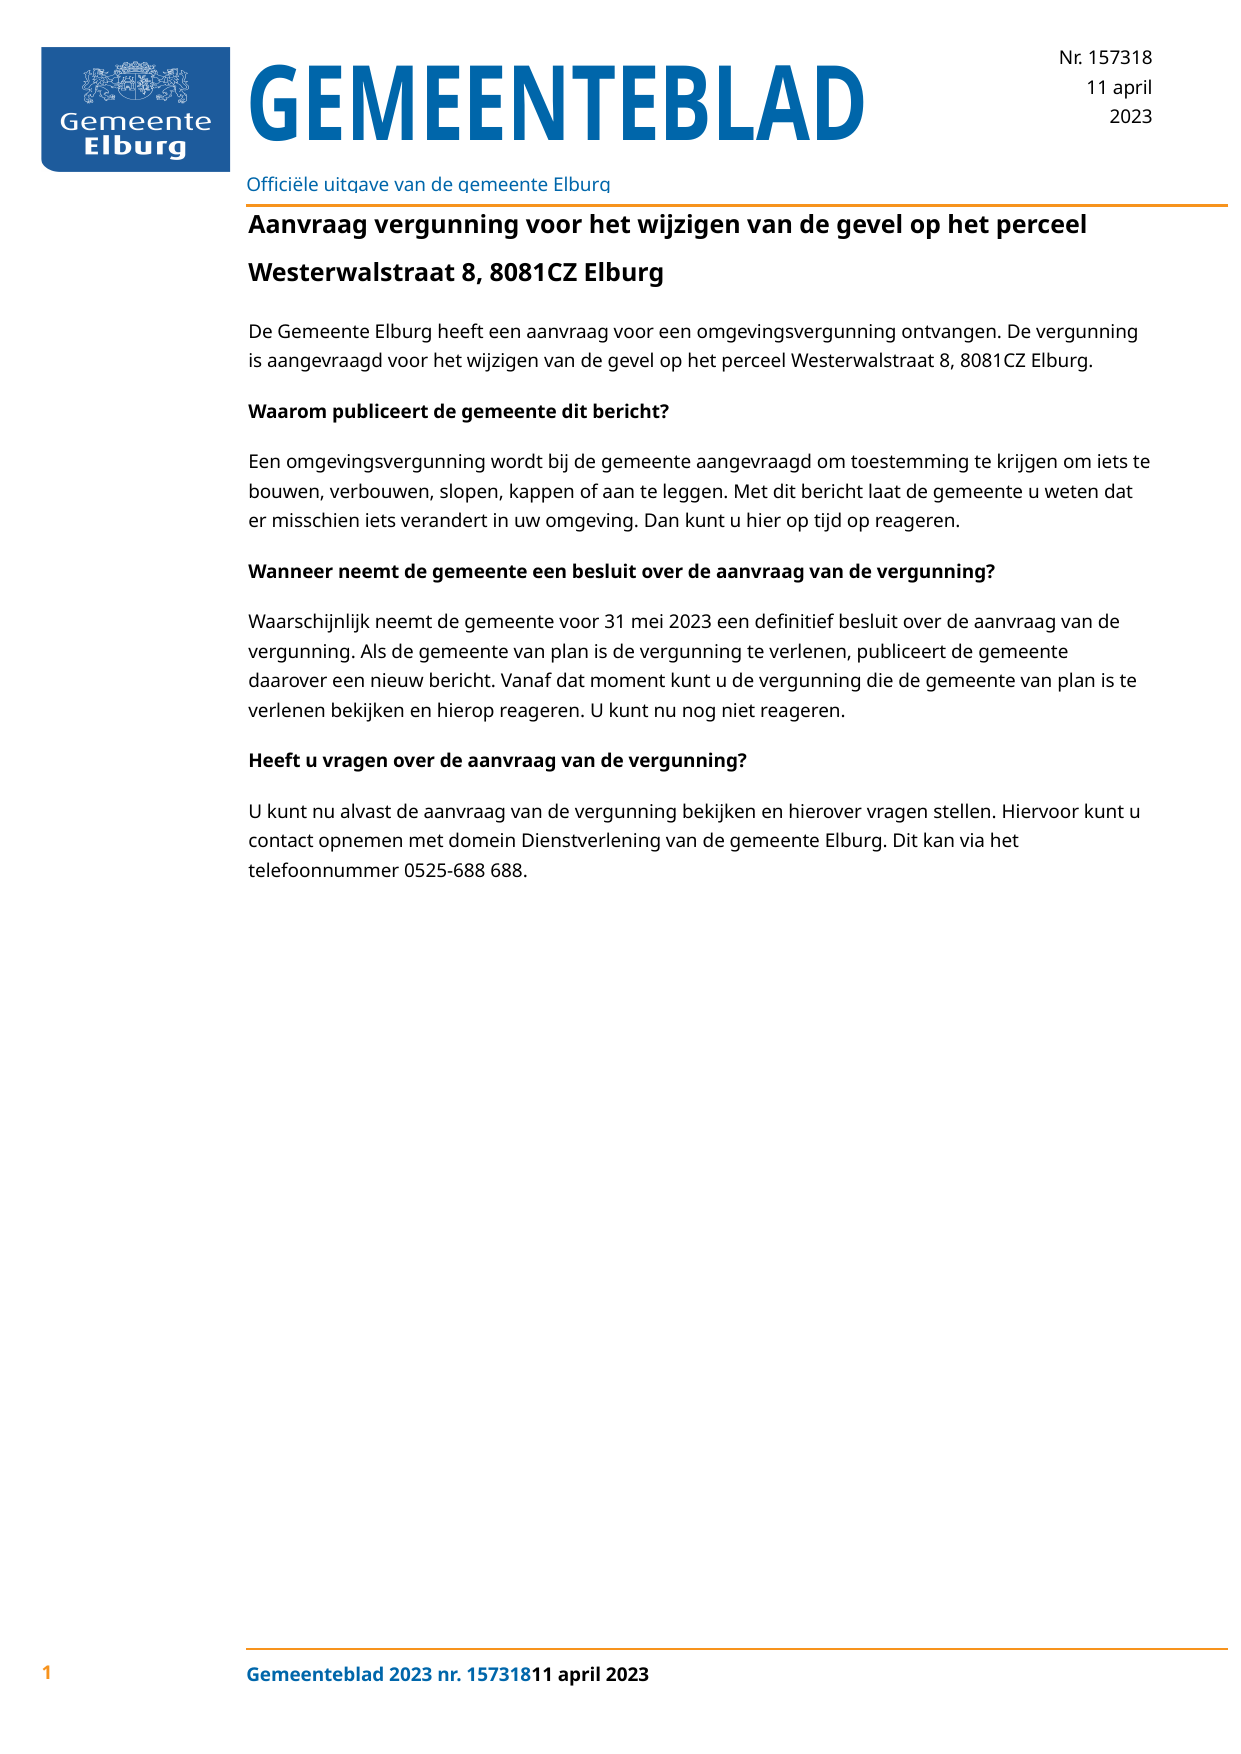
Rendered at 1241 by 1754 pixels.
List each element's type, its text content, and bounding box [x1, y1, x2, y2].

text U kunt nu alvast de aanvraag van de vergunning bekijken en hierover vragen stellen. Hiervoor kunt u contact opnemen met domein Dienstverlening van de gemeente Elburg. Dit kan via het telefoonnummer 0525-688 688. [248, 798, 1152, 883]
picture [41, 47, 231, 172]
text Wanneer neemt de gemeente een besluit over de aanvraag van de vergunning? [248, 558, 1152, 584]
text Waarschijnlijk neemt de gemeente voor 31 mei 2023 een definitief besluit over de aanvraag van de vergunning. Als de gemeente van plan is de vergunning te verlenen, publiceert de gemeente daarover een nieuw bericht. Vanaf dat moment kunt u de vergunning die de gemeente van plan is te verlenen bekijken en hierop reageren. U kunt nu nog niet reageren. [248, 608, 1152, 723]
text Heeft u vragen over de aanvraag van de vergunning? [248, 747, 1152, 773]
text De Gemeente Elburg heeft een aanvraag voor een omgevingsvergunning ontvangen. De vergunning is aangevraagd voor het wijzigen van de gevel op het perceel Westerwalstraat 8, 8081CZ Elburg. [248, 318, 1152, 373]
text Een omgevingsvergunning wordt bij de gemeente aangevraagd om toestemming te krijgen om iets te bouwen, verbouwen, slopen, kappen of aan te leggen. Met dit bericht laat de gemeente u weten dat er misschien iets verandert in uw omgeving. Dan kunt u hier op tijd op reageren. [248, 448, 1152, 533]
text Aanvraag vergunning voor het wijzigen van de gevel op het perceel Westerwalstraat 8, 8081CZ Elburg [248, 207, 1152, 288]
text Waarom publiceert de gemeente dit bericht? [248, 398, 1152, 424]
